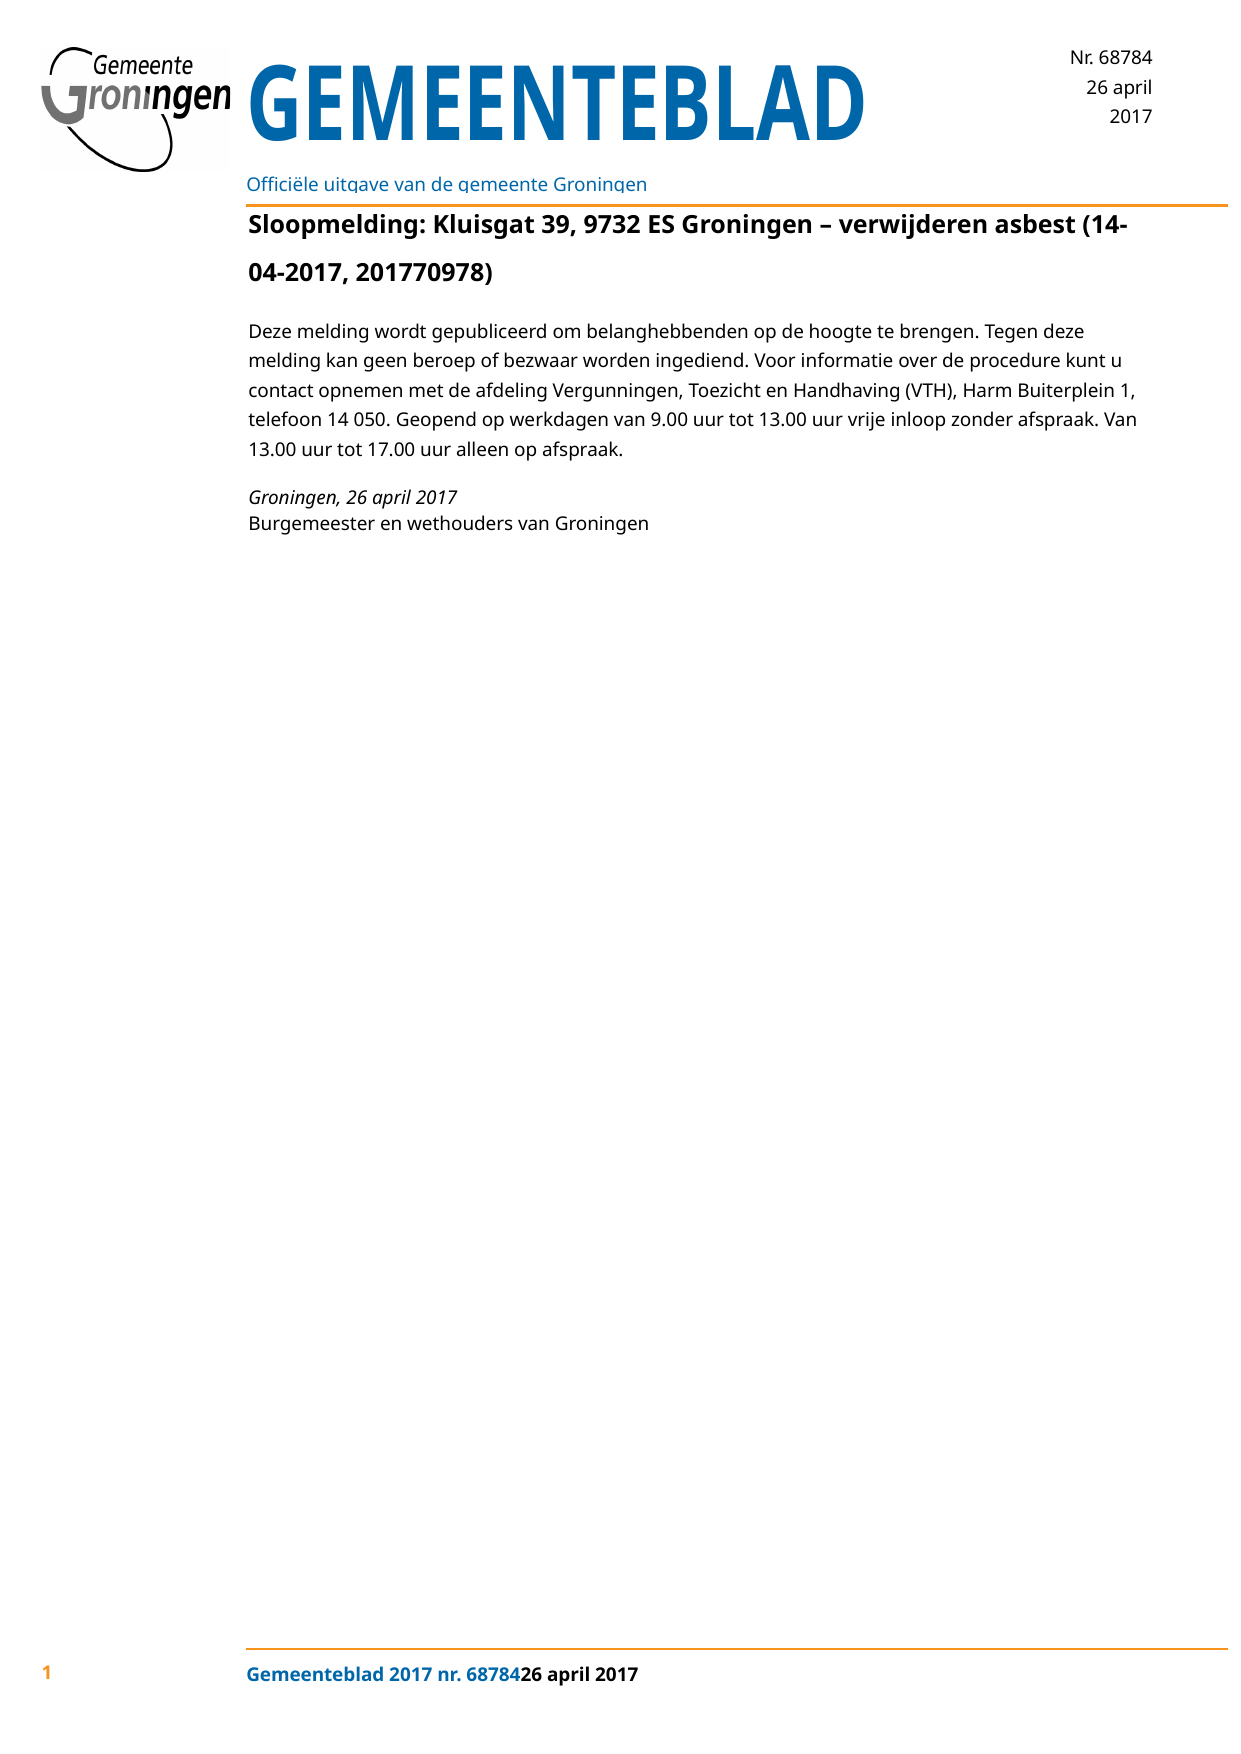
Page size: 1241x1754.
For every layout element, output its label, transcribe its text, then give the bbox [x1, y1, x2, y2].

text Sloopmelding: Kluisgat 39, 9732 ES Groningen – verwijderen asbest (14-04-2017, 201770978) [248, 207, 1152, 288]
text Deze melding wordt gepubliceerd om belanghebbenden op de hoogte te brengen. Tegen deze melding kan geen beroep of bezwaar worden ingediend. Voor informatie over de procedure kunt u contact opnemen met de afdeling Vergunningen, Toezicht en Handhaving (VTH), Harm Buiterplein 1, telefoon 14 050. Geopend op werkdagen van 9.00 uur tot 13.00 uur vrije inloop zonder afspraak. Van 13.00 uur tot 17.00 uur alleen op afspraak. [248, 318, 1152, 462]
text Burgemeester en wethouders van Groningen [248, 510, 1152, 536]
text Groningen, 26 april 2017 [248, 484, 1152, 510]
picture [41, 47, 231, 172]
